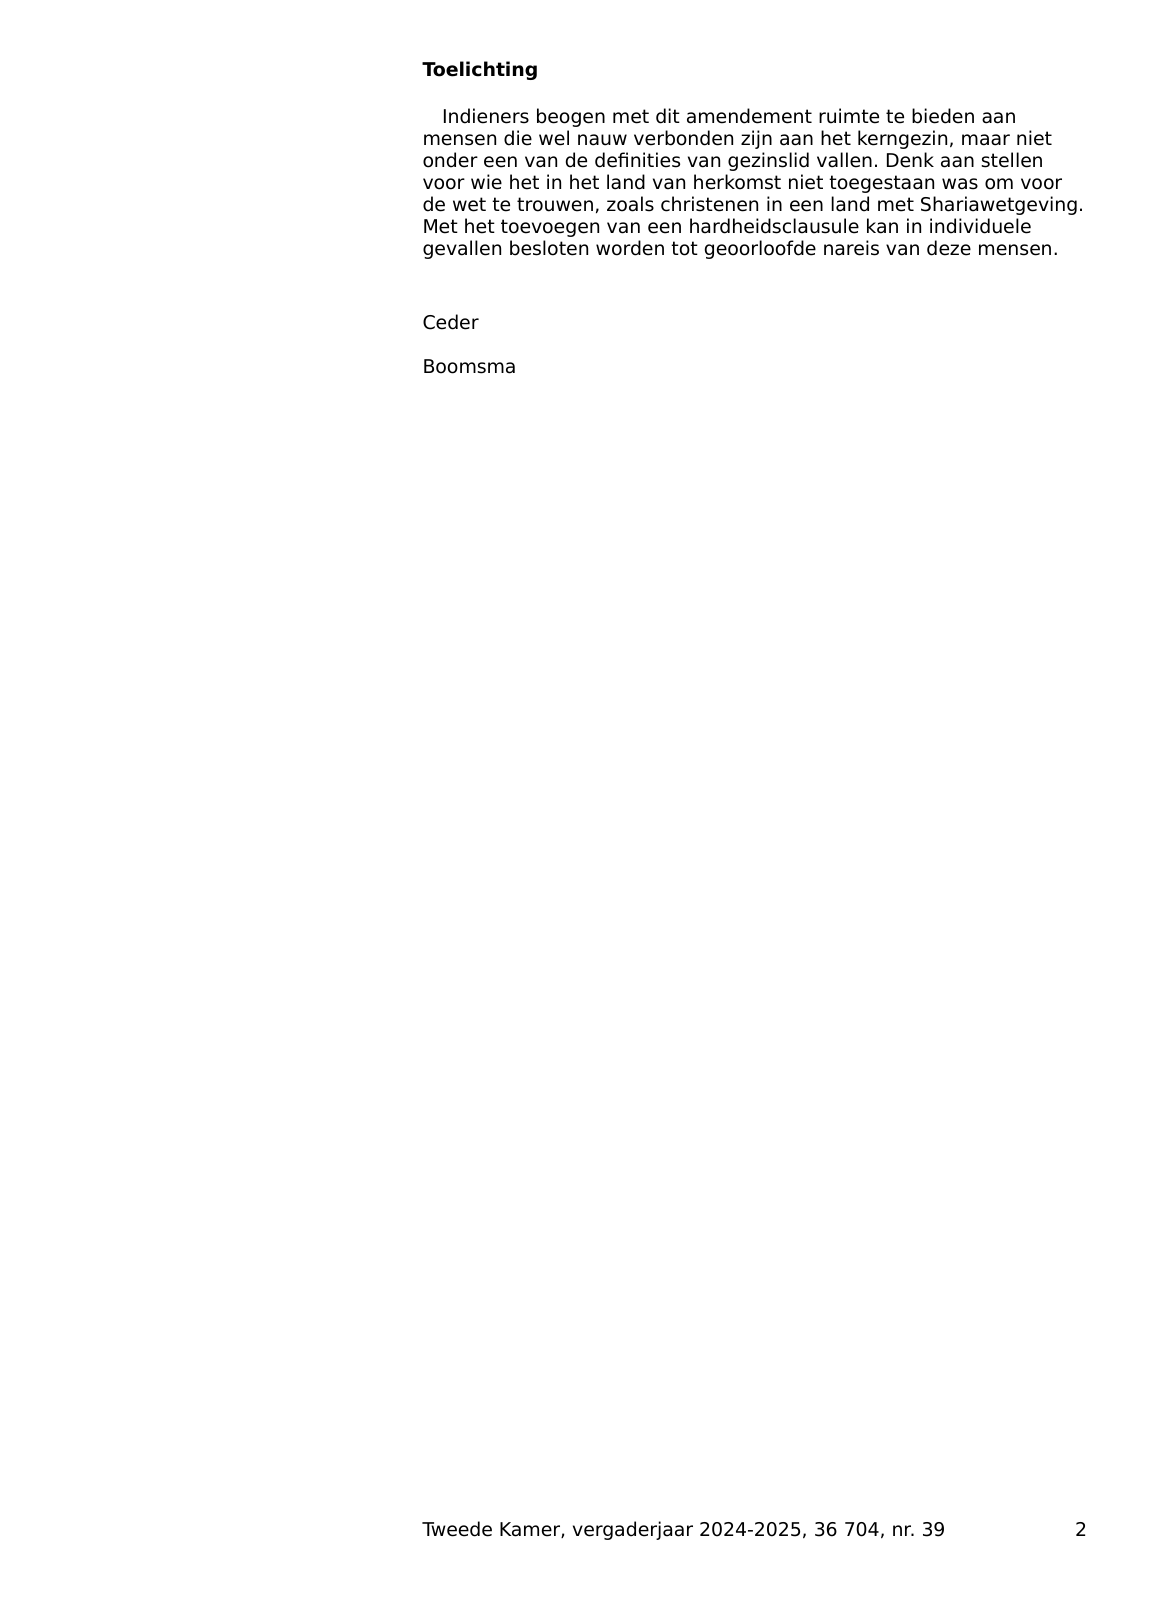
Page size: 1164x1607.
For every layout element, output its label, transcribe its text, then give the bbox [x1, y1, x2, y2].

text Indieners beogen met dit amendement ruimte te bieden aan mensen die wel nauw verbonden zijn aan het kerngezin, maar niet onder een van de definities van gezinslid vallen. Denk aan stellen voor wie het in het land van herkomst niet toegestaan was om voor de wet te trouwen, zoals christenen in een land met Shariawetgeving. Met het toevoegen van een hardheidsclausule kan in individuele gevallen besloten worden tot geoorloofde nareis van deze mensen. [422, 106, 1087, 260]
text Ceder Boomsma [422, 290, 1087, 378]
subtitle Toelichting [422, 59, 1087, 81]
